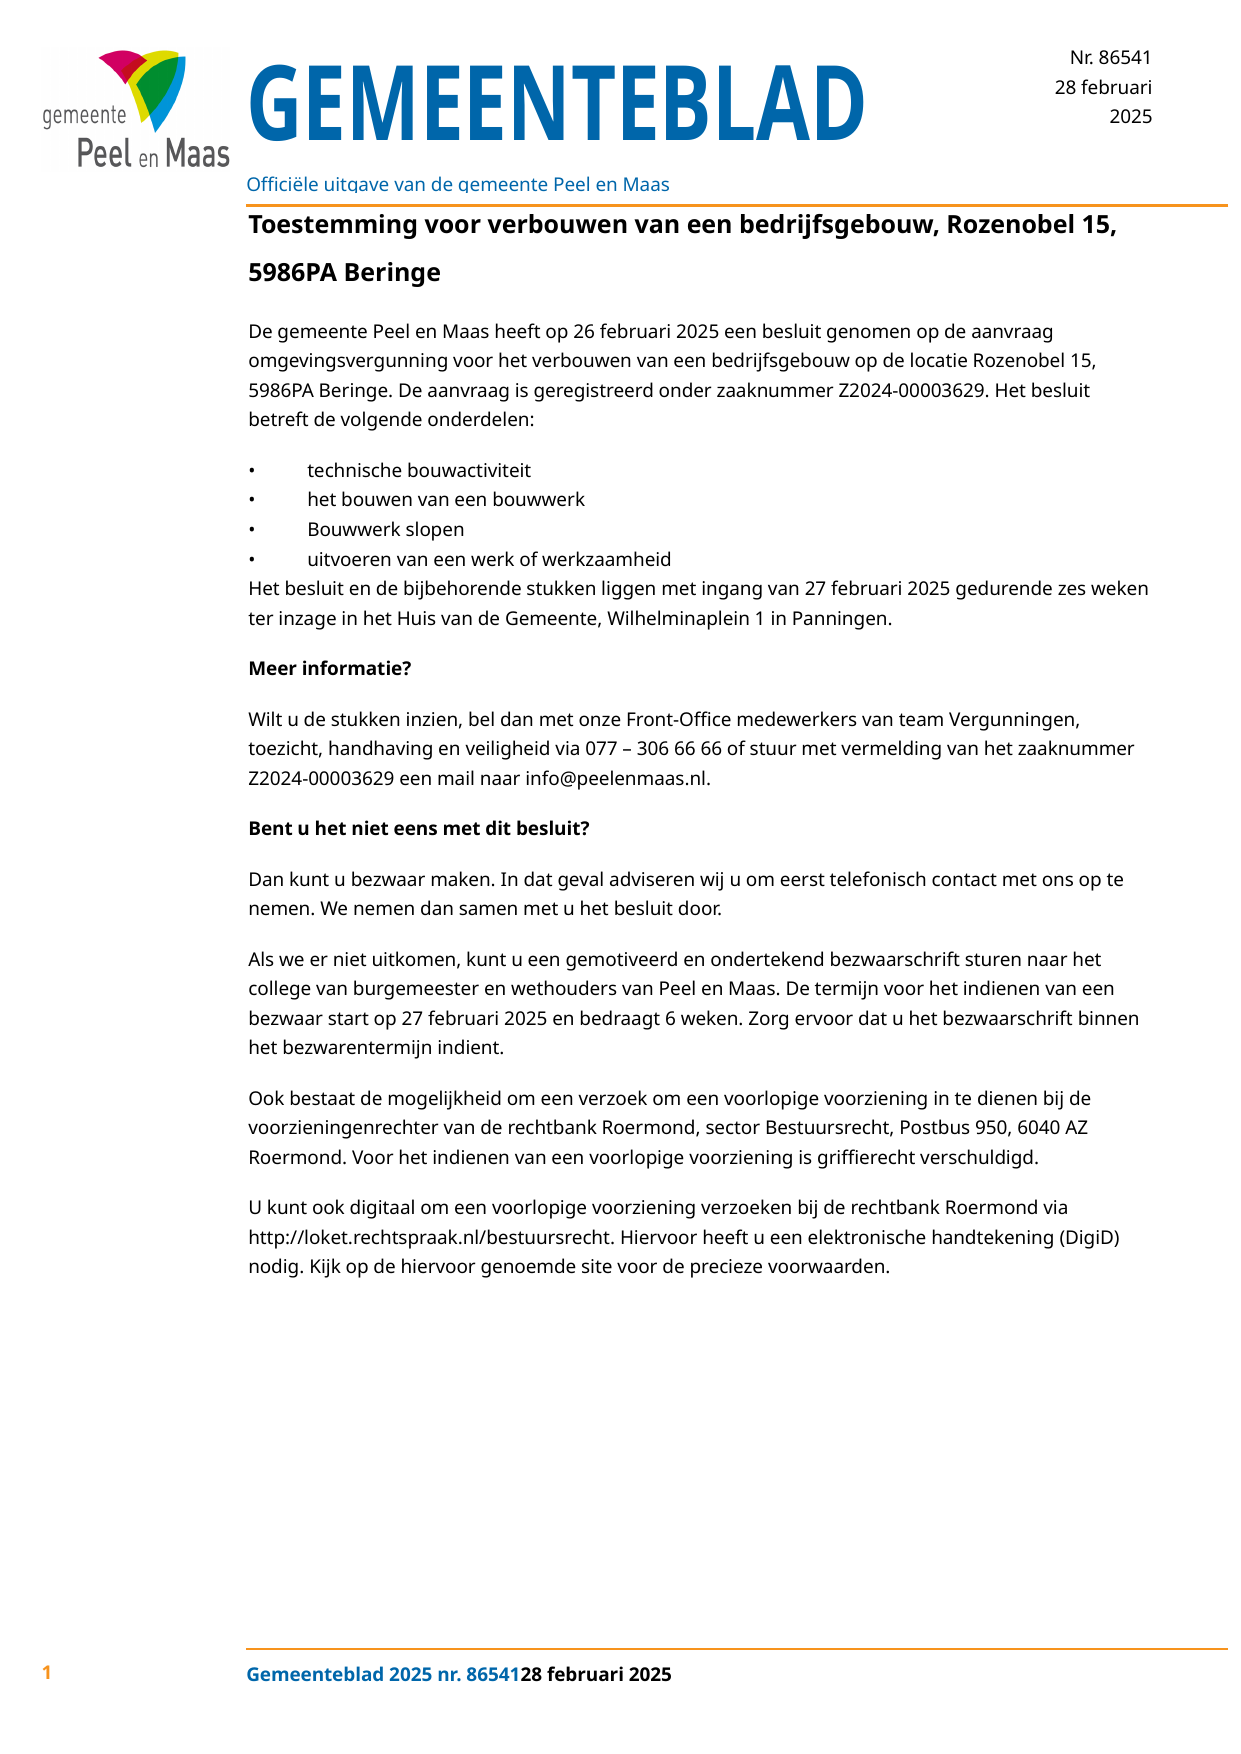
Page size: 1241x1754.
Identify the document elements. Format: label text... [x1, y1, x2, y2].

text Als we er niet uitkomen, kunt u een gemotiveerd en ondertekend bezwaarschrift sturen naar het college van burgemeester en wethouders van Peel en Maas. De termijn voor het indienen van een bezwaar start op 27 februari 2025 en bedraagt 6 weken. Zorg ervoor dat u het bezwaarschrift binnen het bezwarentermijn indient. [248, 946, 1152, 1060]
text Bent u het niet eens met dit besluit? [248, 815, 1152, 841]
text Ook bestaat de mogelijkheid om een verzoek om een voorlopige voorziening in te dienen bij de voorzieningenrechter van de rechtbank Roermond, sector Bestuursrecht, Postbus 950, 6040 AZ Roermond. Voor het indienen van een voorlopige voorziening is griffierecht verschuldigd. [248, 1085, 1152, 1170]
text Toestemming voor verbouwen van een bedrijfsgebouw, Rozenobel 15, 5986PA Beringe [248, 207, 1152, 288]
list technische bouwactiviteit [248, 457, 1152, 483]
text Het besluit en de bijbehorende stukken liggen met ingang van 27 februari 2025 gedurende zes weken ter inzage in het Huis van de Gemeente, Wilhelminaplein 1 in Panningen. [248, 575, 1152, 631]
picture [41, 47, 231, 172]
list het bouwen van een bouwwerk [248, 487, 1152, 512]
list uitvoeren van een werk of werkzaamheid [248, 546, 1152, 572]
text Wilt u de stukken inzien, bel dan met onze Front-Office medewerkers van team Vergunningen, toezicht, handhaving en veiligheid via 077 – 306 66 66 of stuur met vermelding van het zaaknummer Z2024-00003629 een mail naar info@peelenmaas.nl. [248, 706, 1152, 791]
text Dan kunt u bezwaar maken. In dat geval adviseren wij u om eerst telefonisch contact met ons op te nemen. We nemen dan samen met u het besluit door. [248, 866, 1152, 921]
list Bouwwerk slopen [248, 516, 1152, 542]
text U kunt ook digitaal om een voorlopige voorziening verzoeken bij de rechtbank Roermond via http://loket.rechtspraak.nl/bestuursrecht. Hiervoor heeft u een elektronische handtekening (DigiD) nodig. Kijk op de hiervoor genoemde site voor de precieze voorwaarden. [248, 1194, 1152, 1279]
text Meer informatie? [248, 655, 1152, 681]
text De gemeente Peel en Maas heeft op 26 februari 2025 een besluit genomen op de aanvraag omgevingsvergunning voor het verbouwen van een bedrijfsgebouw op de locatie Rozenobel 15, 5986PA Beringe. De aanvraag is geregistreerd onder zaaknummer Z2024-00003629. Het besluit betreft de volgende onderdelen: [248, 318, 1152, 432]
